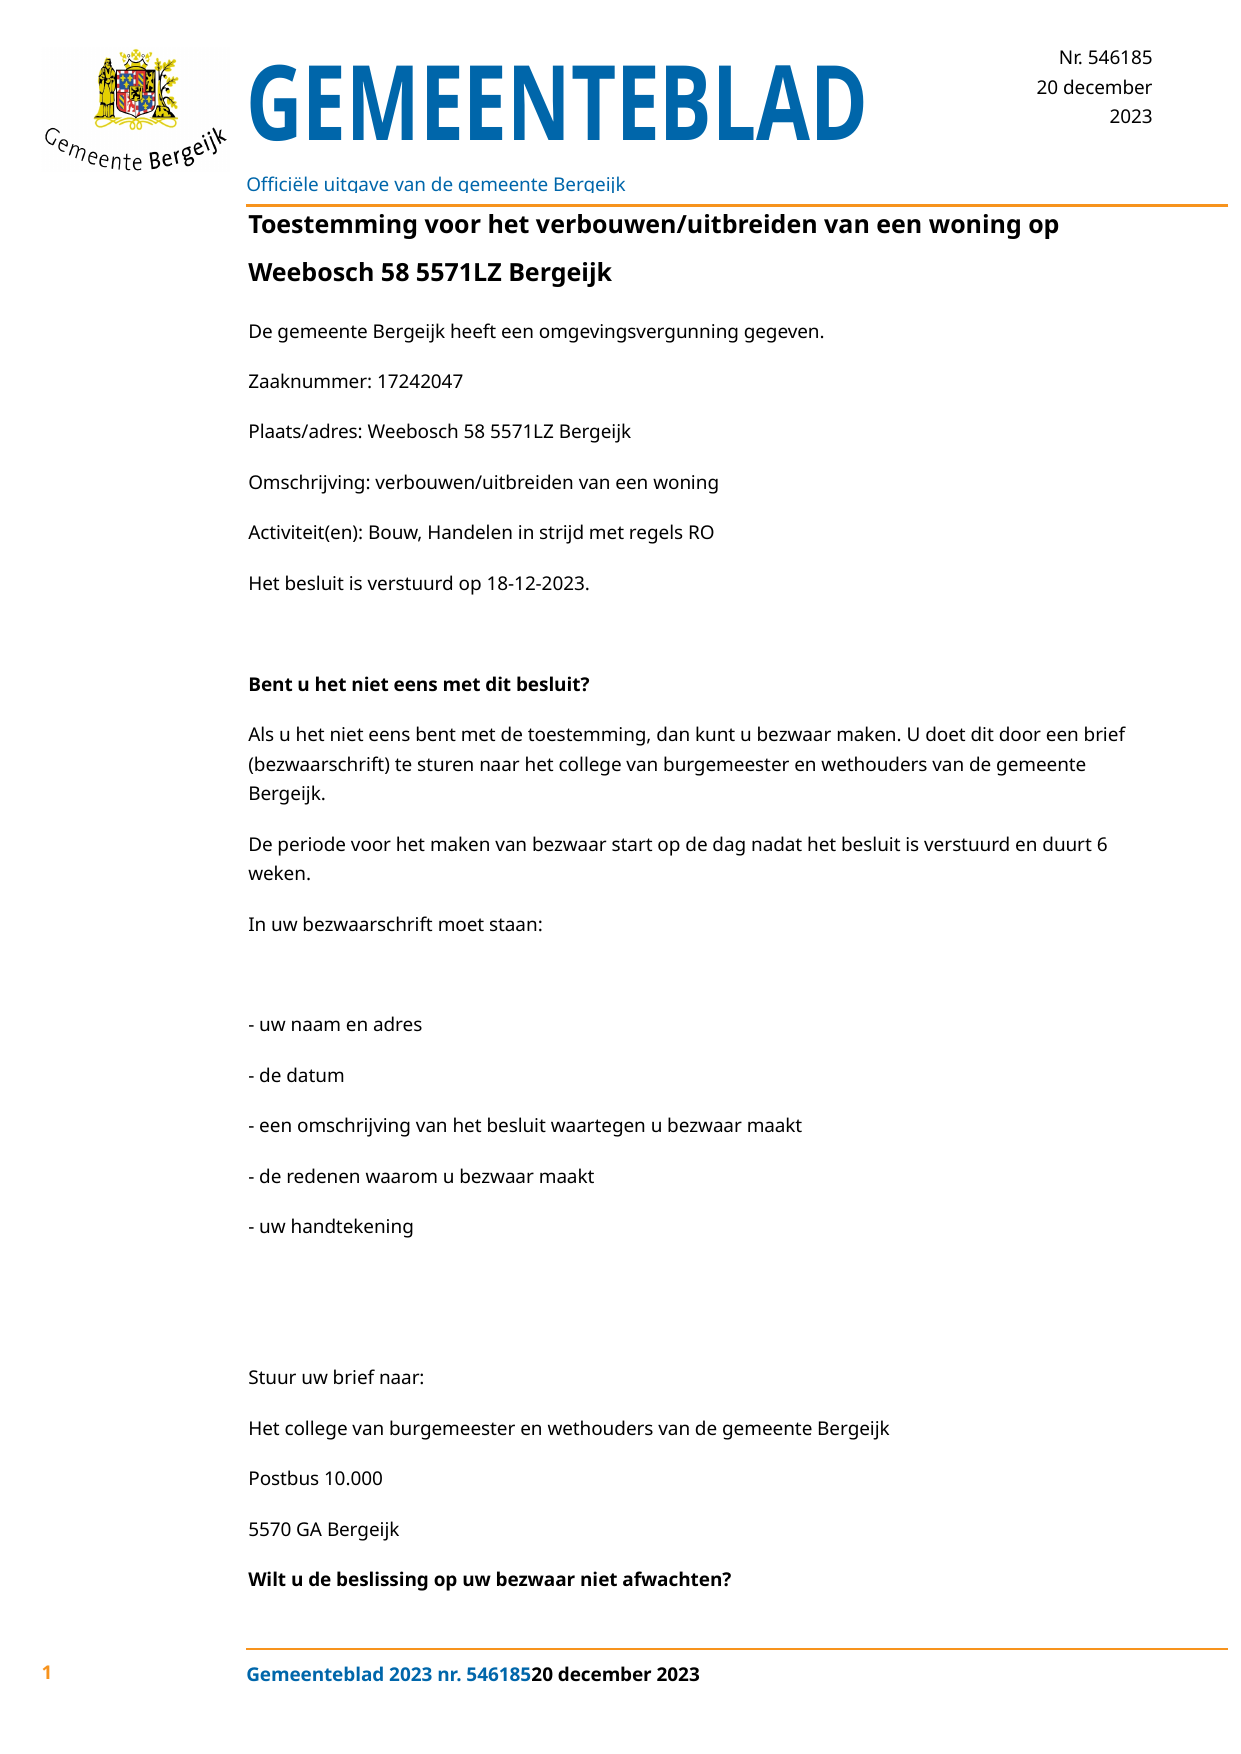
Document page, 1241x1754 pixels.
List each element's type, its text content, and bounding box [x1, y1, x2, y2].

text Het college van burgemeester en wethouders van de gemeente Bergeijk [248, 1415, 1152, 1441]
text In uw bezwaarschrift moet staan: [248, 911, 1152, 937]
text De periode voor het maken van bezwaar start op de dag nadat het besluit is verstuurd en duurt 6 weken. [248, 831, 1152, 886]
text Als u het niet eens bent met de toestemming, dan kunt u bezwaar maken. U doet dit door een brief (bezwaarschrift) te sturen naar het college van burgemeester en wethouders van de gemeente Bergeijk. [248, 721, 1152, 806]
text Activiteit(en): Bouw, Handelen in strijd met regels RO [248, 519, 1152, 545]
text Bent u het niet eens met dit besluit? [248, 671, 1152, 697]
text Wilt u de beslissing op uw bezwaar niet afwachten? [248, 1566, 1152, 1592]
text Plaats/adres: Weebosch 58 5571LZ Bergeijk [248, 419, 1152, 444]
text Omschrijving: verbouwen/uitbreiden van een woning [248, 469, 1152, 495]
text - uw naam en adres [248, 1012, 1152, 1037]
text De gemeente Bergeijk heeft een omgevingsvergunning gegeven. [248, 318, 1152, 344]
text Stuur uw brief naar: [248, 1364, 1152, 1390]
text Het besluit is verstuurd op 18-12-2023. [248, 570, 1152, 596]
text - de redenen waarom u bezwaar maakt [248, 1163, 1152, 1189]
text Toestemming voor het verbouwen/uitbreiden van een woning op Weebosch 58 5571LZ Bergeijk [248, 207, 1152, 288]
picture [41, 47, 231, 172]
text 5570 GA Bergeijk [248, 1516, 1152, 1542]
text Postbus 10.000 [248, 1465, 1152, 1491]
text - een omschrijving van het besluit waartegen u bezwaar maakt [248, 1112, 1152, 1138]
text - de datum [248, 1062, 1152, 1088]
text - uw handtekening [248, 1213, 1152, 1239]
text Zaaknummer: 17242047 [248, 368, 1152, 394]
